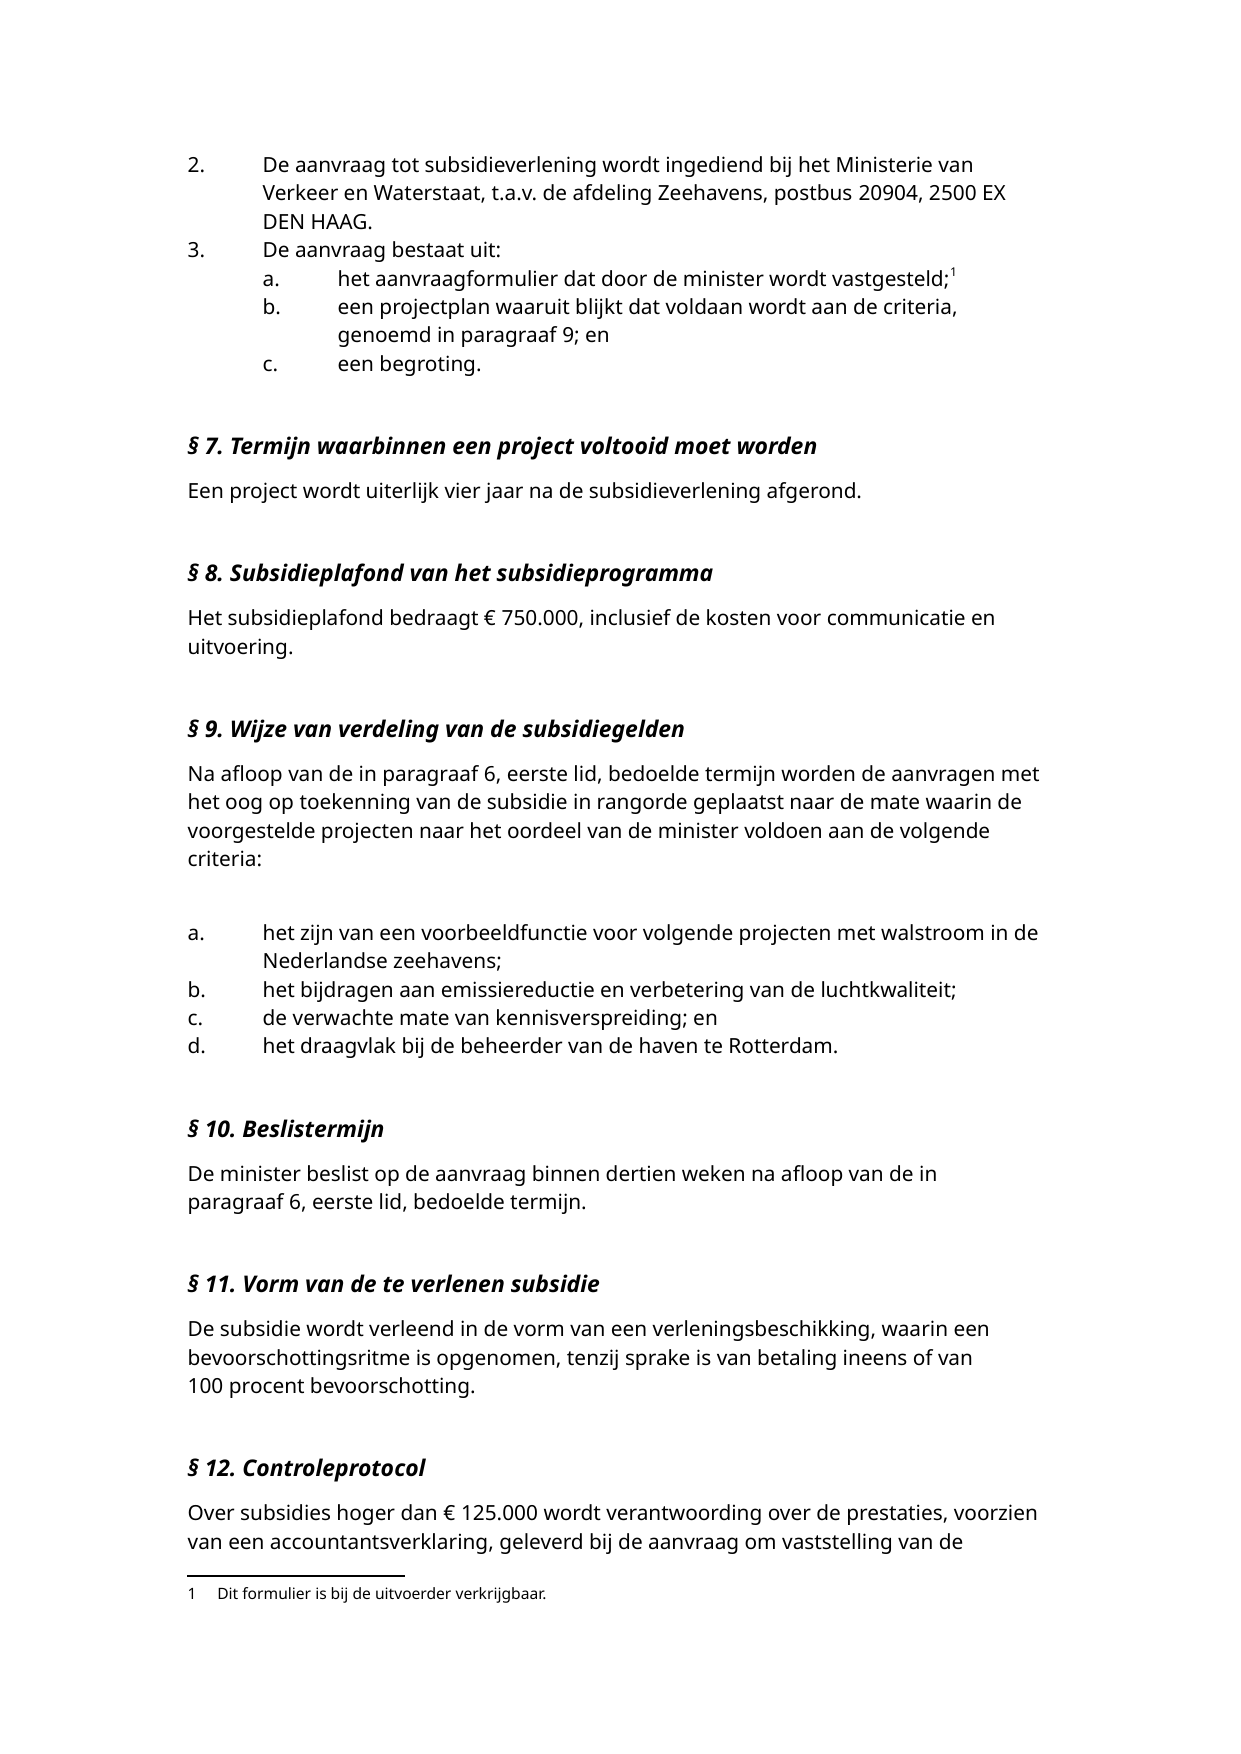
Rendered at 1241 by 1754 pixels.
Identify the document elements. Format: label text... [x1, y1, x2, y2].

text De subsidie wordt verleend in de vorm van een verleningsbeschikking, waarin een bevoorschottingsritme is opgenomen, tenzij sprake is van betaling ineens of van 100 procent bevoorschotting. [187, 1314, 1053, 1400]
list Dit formulier is bij de uitvoerder verkrijgbaar. [187, 1575, 1053, 1604]
list De aanvraag bestaat uit: [187, 235, 1053, 264]
subtitle § 10. Beslistermijn [187, 1112, 1053, 1144]
text Het subsidieplafond bedraagt € 750.000, inclusief de kosten voor communicatie en uitvoering. [187, 603, 1053, 660]
subtitle § 12. Controleprotocol [187, 1452, 1053, 1483]
list een begroting. [262, 349, 1053, 377]
text Na afloop van de in paragraaf 6, eerste lid, bedoelde termijn worden de aanvragen met het oog op toekenning van de subsidie in rangorde geplaatst naar de mate waarin de voorgestelde projecten naar het oordeel van de minister voldoen aan de volgende criteria: [187, 759, 1053, 873]
list De aanvraag tot subsidieverlening wordt ingediend bij het Ministerie van Verkeer en Waterstaat, t.a.v. de afdeling Zeehavens, postbus 20904, 2500 EX DEN HAAG. [187, 150, 1053, 235]
list het zijn van een voorbeeldfunctie voor volgende projecten met walstroom in de Nederlandse zeehavens; [187, 918, 1053, 975]
text Over subsidies hoger dan € 125.000 wordt verantwoording over de prestaties, voorzien van een accountantsverklaring, geleverd bij de aanvraag om vaststelling van de [187, 1498, 1053, 1555]
subtitle § 11. Vorm van de te verlenen subsidie [187, 1268, 1053, 1299]
list een projectplan waaruit blijkt dat voldaan wordt aan de criteria, genoemd in paragraaf 9; en [262, 292, 1053, 349]
subtitle § 8. Subsidieplafond van het subsidieprogramma [187, 557, 1053, 588]
list het aanvraagformulier dat door de minister wordt vastgesteld; [262, 264, 1053, 292]
list het draagvlak bij de beheerder van de haven te Rotterdam. [187, 1032, 1053, 1060]
subtitle § 9. Wijze van verdeling van de subsidiegelden [187, 713, 1053, 744]
list de verwachte mate van kennisverspreiding; en [187, 1003, 1053, 1032]
text Een project wordt uiterlijk vier jaar na de subsidieverlening afgerond. [187, 476, 1053, 505]
subtitle § 7. Termijn waarbinnen een project voltooid moet worden [187, 430, 1053, 461]
text De minister beslist op de aanvraag binnen dertien weken na afloop van de in paragraaf 6, eerste lid, bedoelde termijn. [187, 1159, 1053, 1216]
list het bijdragen aan emissiereductie en verbetering van de luchtkwaliteit; [187, 975, 1053, 1003]
